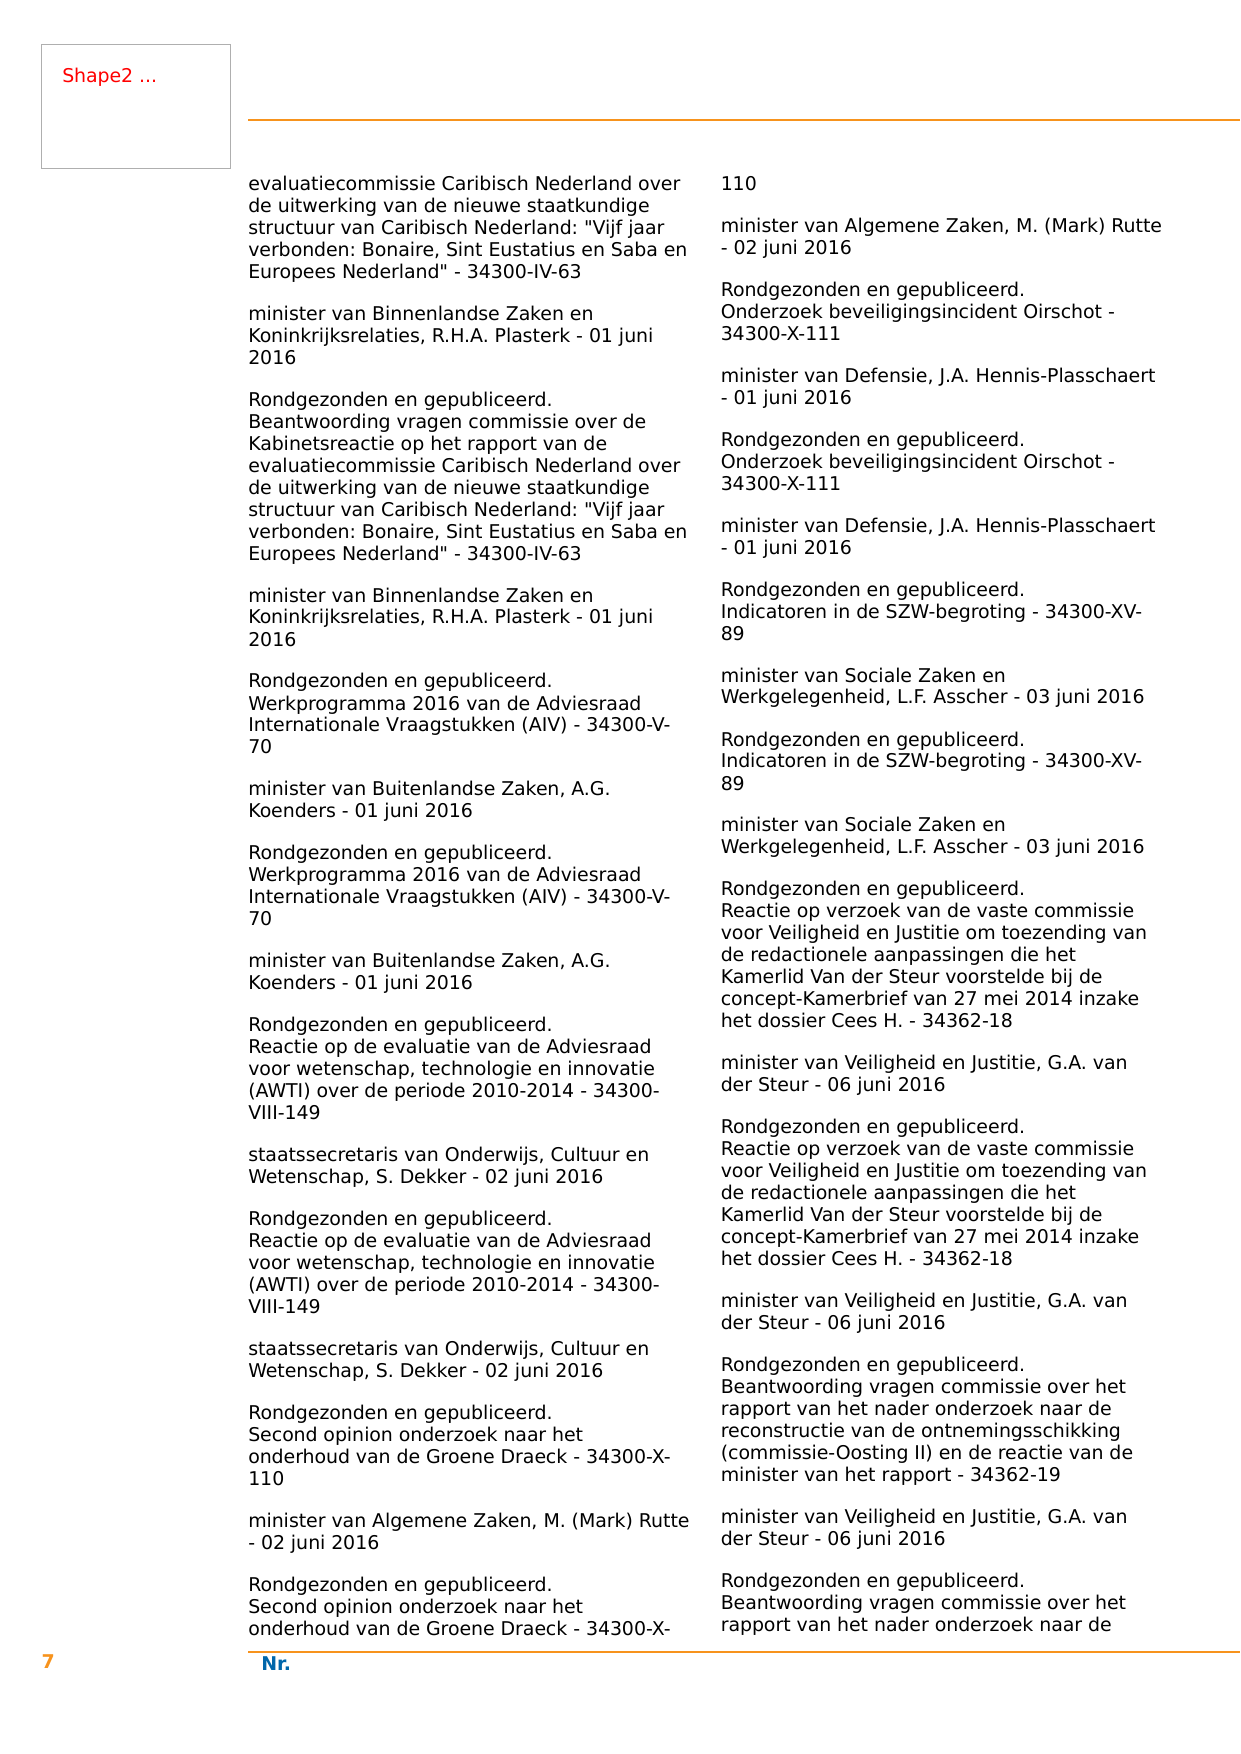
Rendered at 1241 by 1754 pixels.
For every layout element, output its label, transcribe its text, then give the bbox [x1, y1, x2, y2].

text minister van Buitenlandse Zaken, A.G. Koenders - 01 juni 2016 [248, 950, 691, 994]
text 110 [721, 173, 1163, 195]
text Rondgezonden en gepubliceerd. [248, 670, 691, 692]
text minister van Veiligheid en Justitie, G.A. van der Steur - 06 juni 2016 [721, 1506, 1163, 1550]
text minister van Binnenlandse Zaken en Koninkrijksrelaties, R.H.A. Plasterk - 01 juni 2016 [248, 584, 691, 650]
text Second opinion onderzoek naar het onderhoud van de Groene Draeck - 34300-X-110 [248, 1424, 691, 1490]
text Onderzoek beveiligingsincident Oirschot - 34300-X-111 [721, 451, 1163, 494]
text Onderzoek beveiligingsincident Oirschot - 34300-X-111 [721, 301, 1163, 345]
text Rondgezonden en gepubliceerd. [721, 728, 1163, 750]
text minister van Sociale Zaken en Werkgelegenheid, L.F. Asscher - 03 juni 2016 [721, 664, 1163, 708]
text Reactie op verzoek van de vaste commissie voor Veiligheid en Justitie om toezending van de redactionele aanpassingen die het Kamerlid Van der Steur voorstelde bij de concept-Kamerbrief van 27 mei 2014 inzake het dossier Cees H. - 34362-18 [721, 900, 1163, 1032]
text minister van Algemene Zaken, M. (Mark) Rutte - 02 juni 2016 [721, 215, 1163, 259]
text Werkprogramma 2016 van de Adviesraad Internationale Vraagstukken (AIV) - 34300-V-70 [248, 864, 691, 930]
text Rondgezonden en gepubliceerd. [248, 389, 691, 411]
text minister van Sociale Zaken en Werkgelegenheid, L.F. Asscher - 03 juni 2016 [721, 814, 1163, 858]
text Reactie op verzoek van de vaste commissie voor Veiligheid en Justitie om toezending van de redactionele aanpassingen die het Kamerlid Van der Steur voorstelde bij de concept-Kamerbrief van 27 mei 2014 inzake het dossier Cees H. - 34362-18 [721, 1138, 1163, 1270]
text Reactie op de evaluatie van de Adviesraad voor wetenschap, technologie en innovatie (AWTI) over de periode 2010-2014 - 34300-VIII-149 [248, 1036, 691, 1124]
text Rondgezonden en gepubliceerd. [721, 1570, 1163, 1592]
text minister van Defensie, J.A. Hennis-Plasschaert - 01 juni 2016 [721, 514, 1163, 558]
text Rondgezonden en gepubliceerd. [721, 878, 1163, 900]
text Rondgezonden en gepubliceerd. [248, 1208, 691, 1230]
text staatssecretaris van Onderwijs, Cultuur en Wetenschap, S. Dekker - 02 juni 2016 [248, 1338, 691, 1382]
text Beantwoording vragen commissie over het rapport van het nader onderzoek naar de reconstructie van de ontnemingsschikking (commissie-Oosting II) en de reactie van de minister van het rapport - 34362-19 [721, 1376, 1163, 1486]
text Werkprogramma 2016 van de Adviesraad Internationale Vraagstukken (AIV) - 34300-V-70 [248, 692, 691, 758]
text minister van Binnenlandse Zaken en Koninkrijksrelaties, R.H.A. Plasterk - 01 juni 2016 [248, 303, 691, 369]
text Rondgezonden en gepubliceerd. [248, 1402, 691, 1424]
text minister van Buitenlandse Zaken, A.G. Koenders - 01 juni 2016 [248, 778, 691, 822]
text Beantwoording vragen commissie over het rapport van het nader onderzoek naar de [721, 1592, 1163, 1636]
text Rondgezonden en gepubliceerd. [721, 429, 1163, 451]
text Second opinion onderzoek naar het onderhoud van de Groene Draeck - 34300-X- [248, 1596, 691, 1640]
text minister van Veiligheid en Justitie, G.A. van der Steur - 06 juni 2016 [721, 1052, 1163, 1096]
text Rondgezonden en gepubliceerd. [721, 578, 1163, 601]
text Indicatoren in de SZW-begroting - 34300-XV-89 [721, 601, 1163, 644]
text Rondgezonden en gepubliceerd. [248, 1014, 691, 1036]
text Rondgezonden en gepubliceerd. [721, 1116, 1163, 1138]
text minister van Defensie, J.A. Hennis-Plasschaert - 01 juni 2016 [721, 365, 1163, 409]
text Rondgezonden en gepubliceerd. [248, 842, 691, 864]
text evaluatiecommissie Caribisch Nederland over de uitwerking van de nieuwe staatkundige structuur van Caribisch Nederland: "Vijf jaar verbonden: Bonaire, Sint Eustatius en Saba en Europees Nederland" - 34300-IV-63 [248, 173, 691, 283]
text Indicatoren in de SZW-begroting - 34300-XV-89 [721, 750, 1163, 794]
text Beantwoording vragen commissie over de Kabinetsreactie op het rapport van de evaluatiecommissie Caribisch Nederland over de uitwerking van de nieuwe staatkundige structuur van Caribisch Nederland: "Vijf jaar verbonden: Bonaire, Sint Eustatius en Saba en Europees Nederland" - 34300-IV-63 [248, 411, 691, 564]
text Reactie op de evaluatie van de Adviesraad voor wetenschap, technologie en innovatie (AWTI) over de periode 2010-2014 - 34300-VIII-149 [248, 1230, 691, 1318]
text Rondgezonden en gepubliceerd. [721, 279, 1163, 301]
text Rondgezonden en gepubliceerd. [721, 1354, 1163, 1376]
text minister van Algemene Zaken, M. (Mark) Rutte - 02 juni 2016 [248, 1510, 691, 1554]
text minister van Veiligheid en Justitie, G.A. van der Steur - 06 juni 2016 [721, 1290, 1163, 1334]
text Rondgezonden en gepubliceerd. [248, 1574, 691, 1596]
text staatssecretaris van Onderwijs, Cultuur en Wetenschap, S. Dekker - 02 juni 2016 [248, 1144, 691, 1188]
